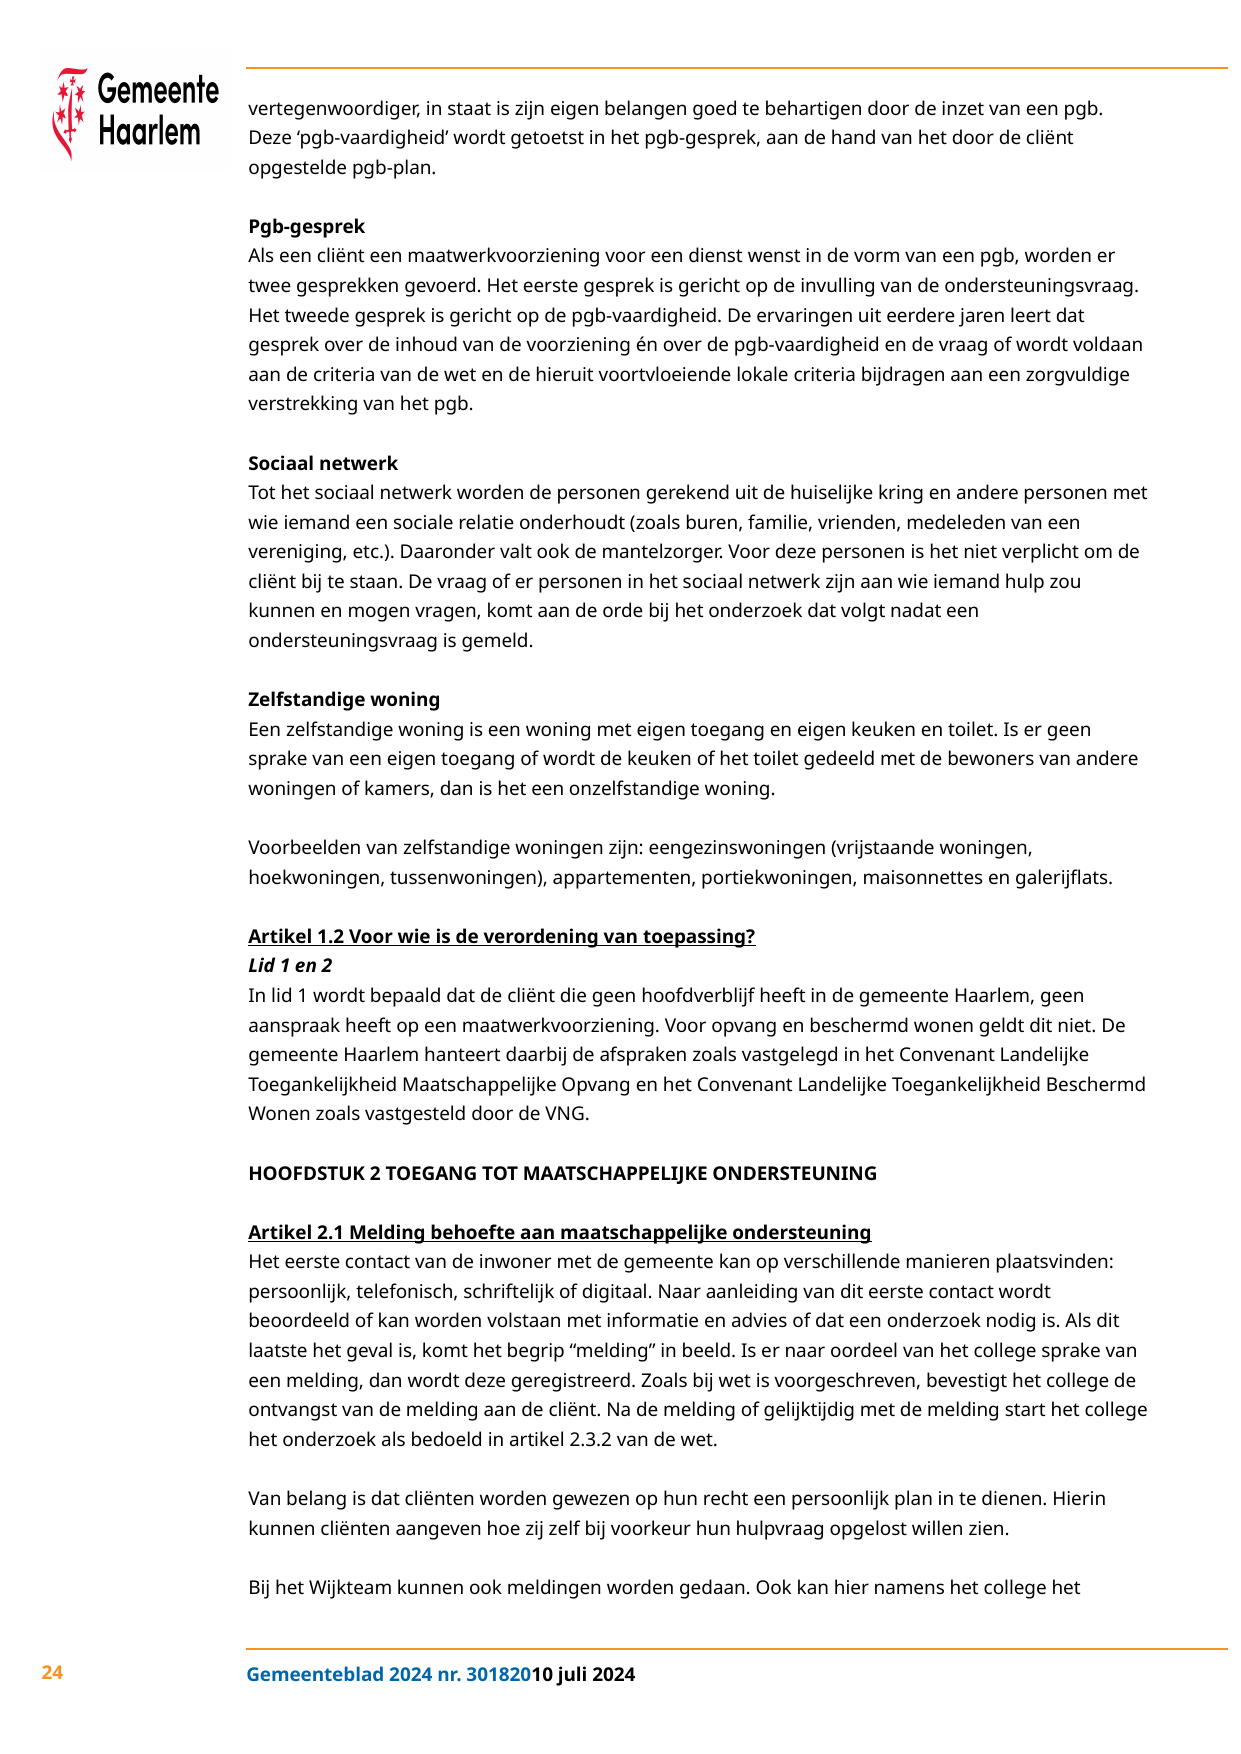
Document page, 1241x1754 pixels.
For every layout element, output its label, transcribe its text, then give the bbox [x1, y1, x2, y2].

text vertegenwoordiger, in staat is zijn eigen belangen goed te behartigen door de inzet van een pgb. Deze ‘pgb-vaardigheid’ wordt getoetst in het pgb-gesprek, aan de hand van het door de cliënt opgestelde pgb-plan. [248, 95, 1152, 180]
text Zelfstandige woning [248, 686, 1152, 712]
text Lid 1 en 2 [248, 953, 1152, 978]
text Als een cliënt een maatwerkvoorziening voor een dienst wenst in de vorm van een pgb, worden er twee gesprekken gevoerd. Het eerste gesprek is gericht op de invulling van de ondersteuningsvraag. Het tweede gesprek is gericht op de pgb-vaardigheid. De ervaringen uit eerdere jaren leert dat gesprek over de inhoud van de voorziening én over de pgb-vaardigheid en de vraag of wordt voldaan aan de criteria van de wet en de hieruit voortvloeiende lokale criteria bijdragen aan een zorgvuldige verstrekking van het pgb. [248, 243, 1152, 416]
text Artikel 2.1 Melding behoefte aan maatschappelijke ondersteuning [248, 1219, 1152, 1245]
text In lid 1 wordt bepaald dat de cliënt die geen hoofdverblijf heeft in de gemeente Haarlem, geen aanspraak heeft op een maatwerkvoorziening. Voor opvang en beschermd wonen geldt dit niet. De gemeente Haarlem hanteert daarbij de afspraken zoals vastgelegd in het Convenant Landelijke Toegankelijkheid Maatschappelijke Opvang en het Convenant Landelijke Toegankelijkheid Beschermd Wonen zoals vastgesteld door de VNG. [248, 982, 1152, 1126]
text Een zelfstandige woning is een woning met eigen toegang en eigen keuken en toilet. Is er geen sprake van een eigen toegang of wordt de keuken of het toilet gedeeld met de bewoners van andere woningen of kamers, dan is het een onzelfstandige woning. [248, 716, 1152, 801]
text Voorbeelden van zelfstandige woningen zijn: eengezinswoningen (vrijstaande woningen, hoekwoningen, tussenwoningen), appartementen, portiekwoningen, maisonnettes en galerijflats. [248, 834, 1152, 890]
text Van belang is dat cliënten worden gewezen op hun recht een persoonlijk plan in te dienen. Hierin kunnen cliënten aangeven hoe zij zelf bij voorkeur hun hulpvraag opgelost willen zien. [248, 1485, 1152, 1541]
text Bij het Wijkteam kunnen ook meldingen worden gedaan. Ook kan hier namens het college het [248, 1574, 1152, 1600]
text Het eerste contact van de inwoner met de gemeente kan op verschillende manieren plaatsvinden: persoonlijk, telefonisch, schriftelijk of digitaal. Naar aanleiding van dit eerste contact wordt beoordeeld of kan worden volstaan met informatie en advies of dat een onderzoek nodig is. Als dit laatste het geval is, komt het begrip “melding” in beeld. Is er naar oordeel van het college sprake van een melding, dan wordt deze geregistreerd. Zoals bij wet is voorgeschreven, bevestigt het college de ontvangst van de melding aan de cliënt. Na de melding of gelijktijdig met de melding start het college het onderzoek als bedoeld in artikel 2.3.2 van de wet. [248, 1248, 1152, 1452]
text Tot het sociaal netwerk worden de personen gerekend uit de huiselijke kring en andere personen met wie iemand een sociale relatie onderhoudt (zoals buren, familie, vrienden, medeleden van een vereniging, etc.). Daaronder valt ook de mantelzorger. Voor deze personen is het niet verplicht om de cliënt bij te staan. De vraag of er personen in het sociaal netwerk zijn aan wie iemand hulp zou kunnen en mogen vragen, komt aan de orde bij het onderzoek dat volgt nadat een ondersteuningsvraag is gemeld. [248, 479, 1152, 653]
text Artikel 1.2 Voor wie is de verordening van toepassing? [248, 923, 1152, 949]
text Sociaal netwerk [248, 450, 1152, 476]
picture [41, 47, 231, 172]
text HOOFDSTUK 2 TOEGANG TOT MAATSCHAPPELIJKE ONDERSTEUNING [248, 1160, 1152, 1186]
text Pgb-gesprek [248, 213, 1152, 239]
